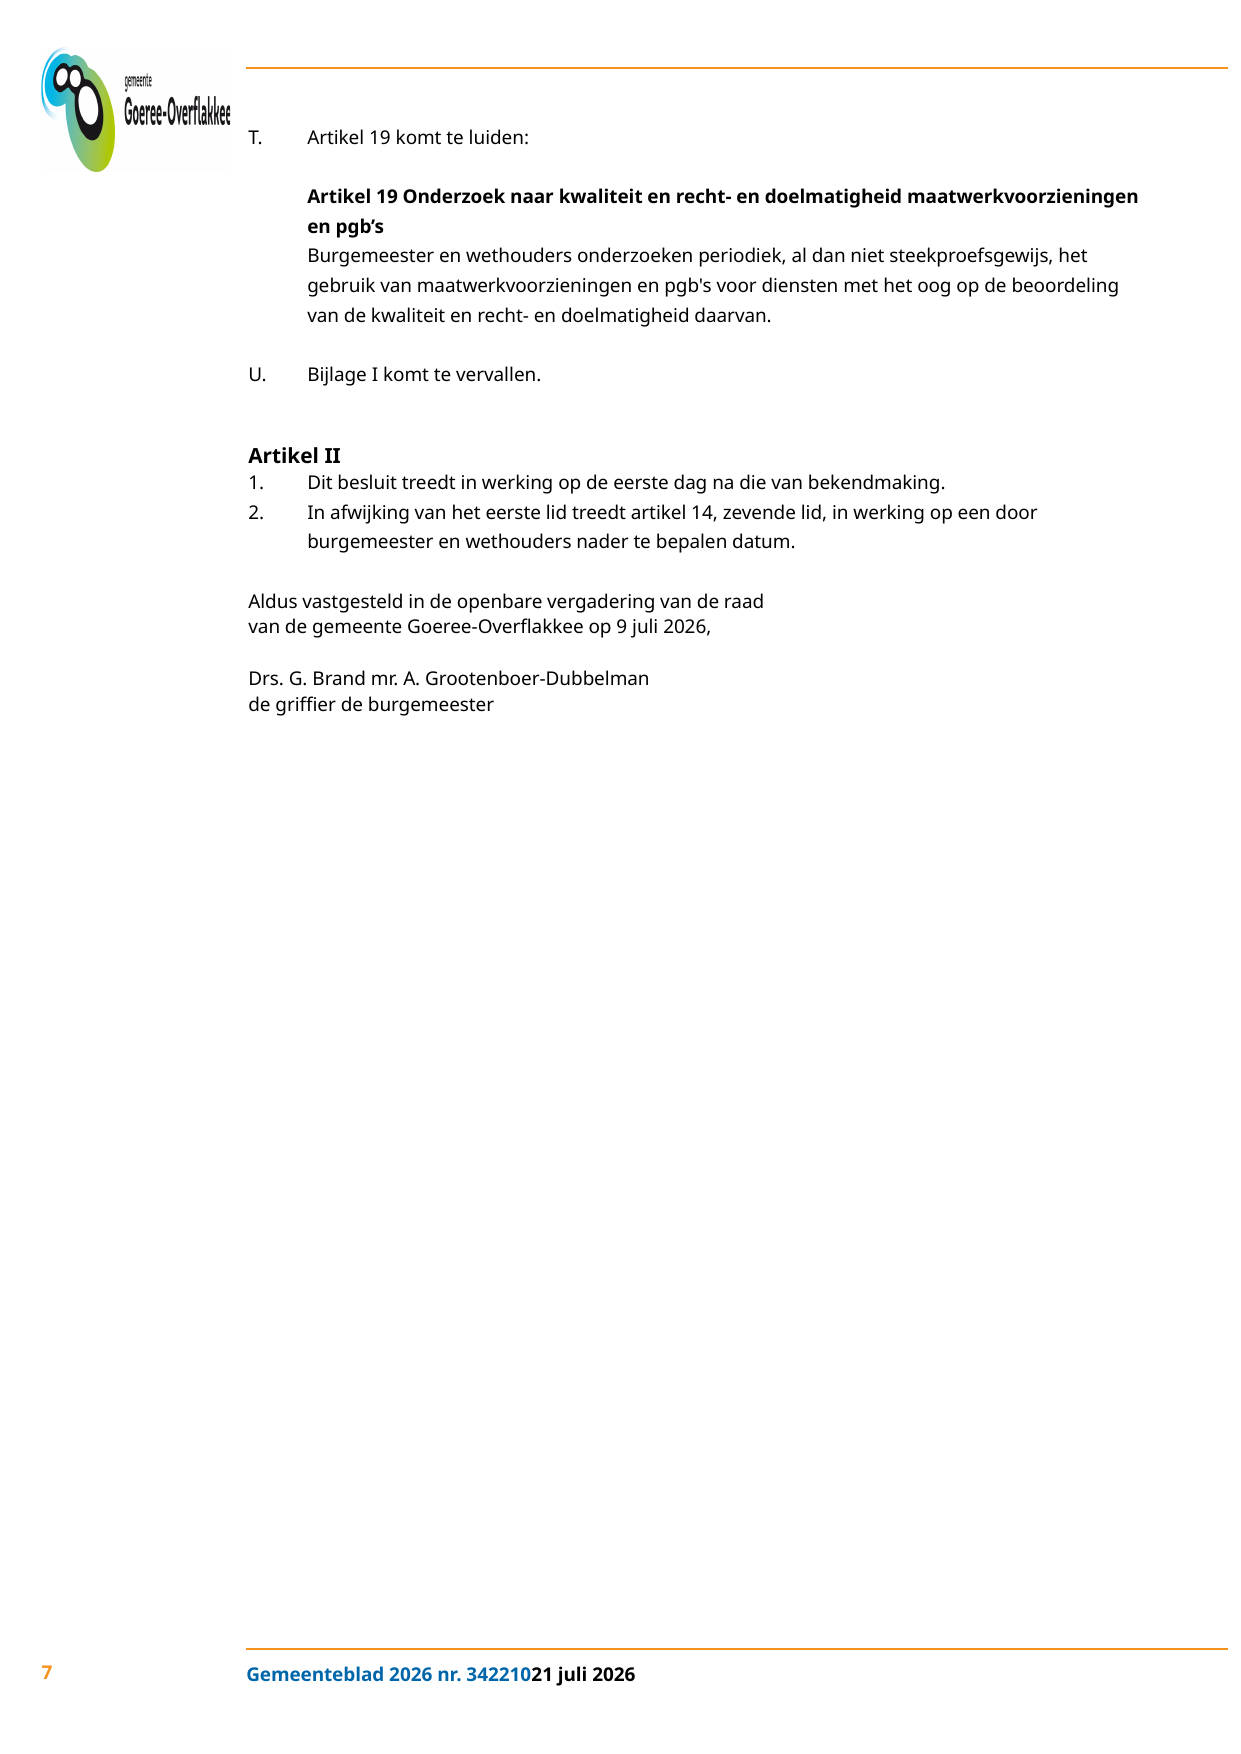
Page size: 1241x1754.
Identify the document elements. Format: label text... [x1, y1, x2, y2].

list Artikel 19 komt te luiden: [248, 124, 1152, 150]
list Dit besluit treedt in werking op de eerste dag na die van bekendmaking. [248, 469, 1152, 495]
text Artikel II [248, 441, 1152, 469]
text van de gemeente Goeree-Overflakkee op 9 juli 2026, [248, 613, 1152, 639]
picture [41, 47, 231, 172]
text Drs. G. Brand mr. A. Grootenboer-Dubbelman [248, 665, 1152, 691]
list Artikel 19 Onderzoek naar kwaliteit en recht- en doelmatigheid maatwerkvoorzieningen en pgb’s [248, 183, 1152, 239]
list Burgemeester en wethouders onderzoeken periodiek, al dan niet steekproefsgewijs, het gebruik van maatwerkvoorzieningen en pgb's voor diensten met het oog op de beoordeling van de kwaliteit en recht- en doelmatigheid daarvan. [248, 243, 1152, 328]
text Aldus vastgesteld in de openbare vergadering van de raad [248, 588, 1152, 613]
text de griffier de burgemeester [248, 691, 1152, 716]
list In afwijking van het eerste lid treedt artikel 14, zevende lid, in werking op een door burgemeester en wethouders nader te bepalen datum. [248, 499, 1152, 554]
list Bijlage I komt te vervallen. [248, 361, 1152, 387]
